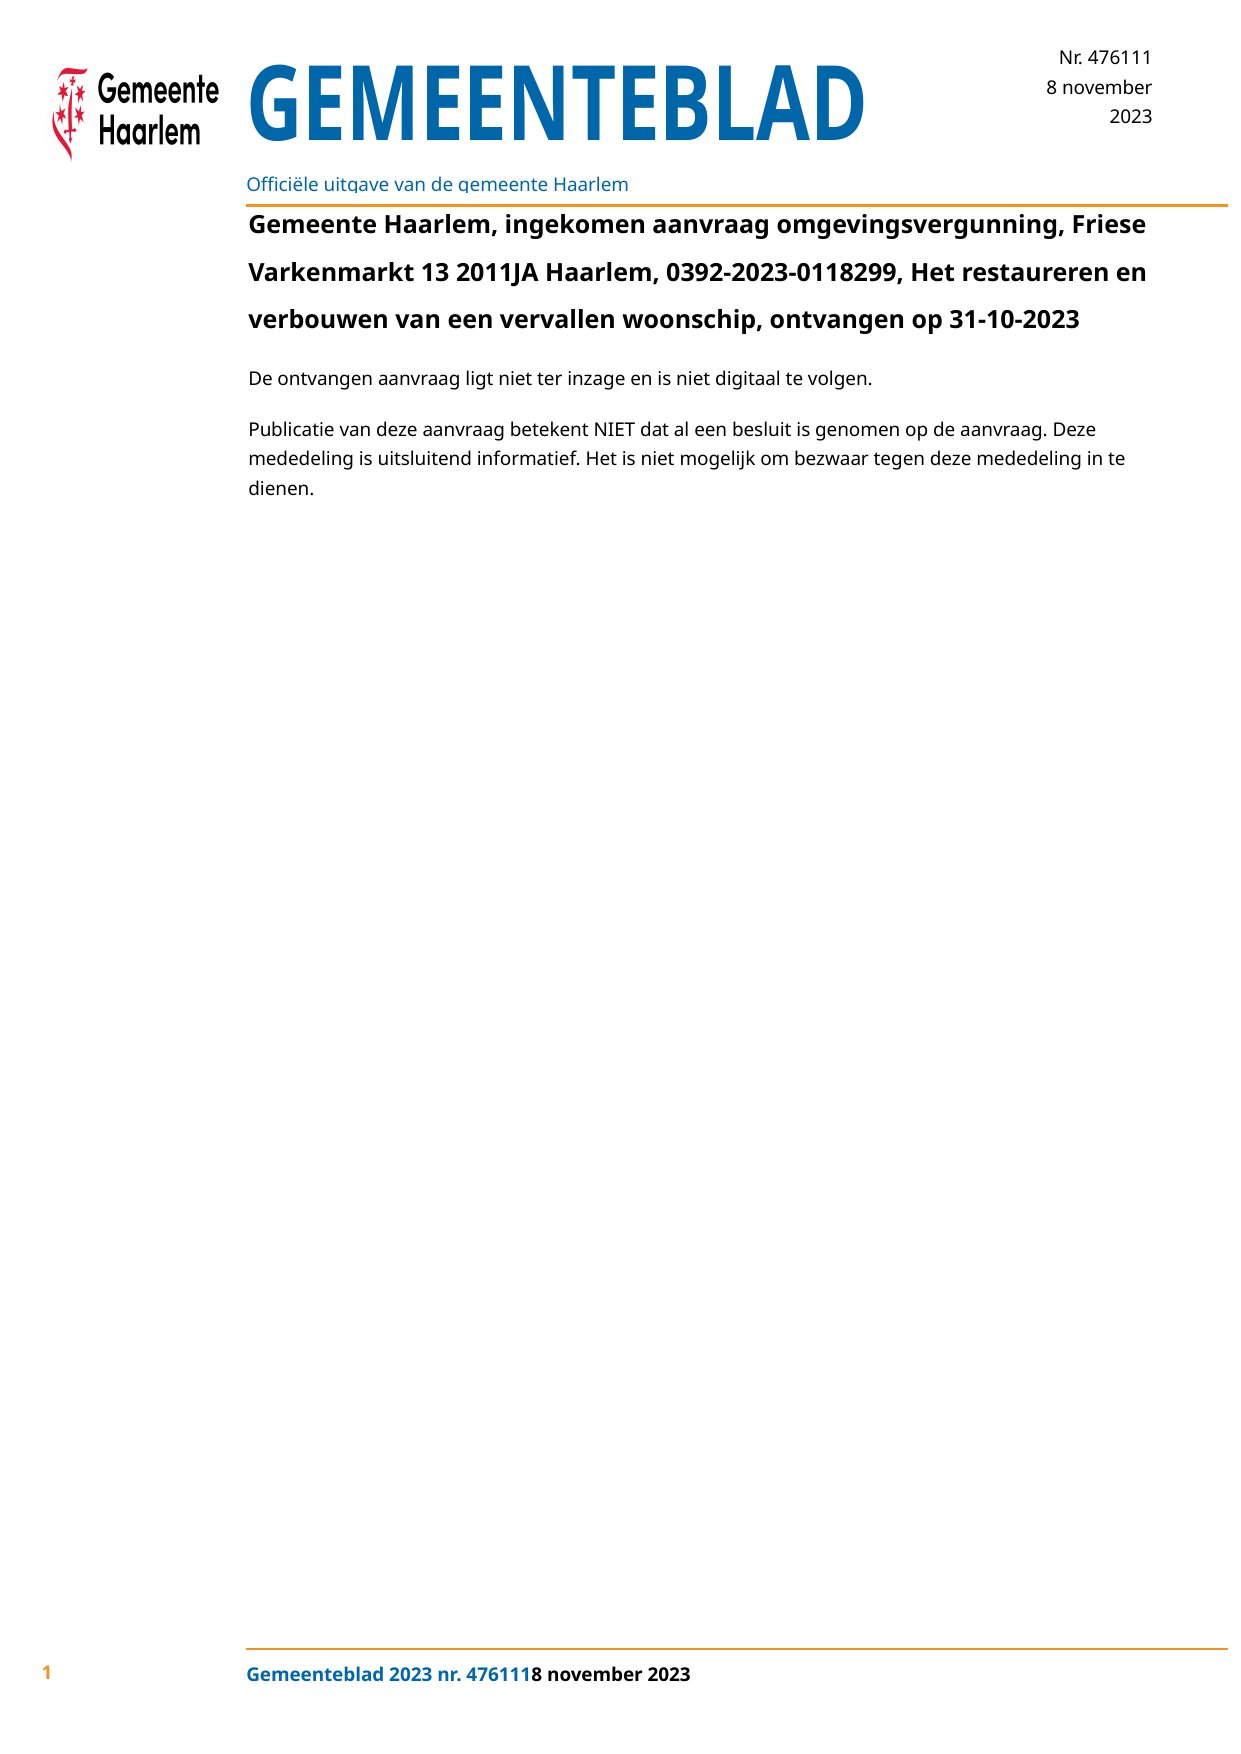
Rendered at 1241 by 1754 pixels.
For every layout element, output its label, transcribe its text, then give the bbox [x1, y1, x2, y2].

text De ontvangen aanvraag ligt niet ter inzage en is niet digitaal te volgen. [248, 366, 1152, 391]
text Publicatie van deze aanvraag betekent NIET dat al een besluit is genomen op de aanvraag. Deze mededeling is uitsluitend informatief. Het is niet mogelijk om bezwaar tegen deze mededeling in te dienen. [248, 416, 1152, 501]
text Gemeente Haarlem, ingekomen aanvraag omgevingsvergunning, Friese Varkenmarkt 13 2011JA Haarlem, 0392-2023-0118299, Het restaureren en verbouwen van een vervallen woonschip, ontvangen op 31-10-2023 [248, 207, 1152, 336]
picture [41, 47, 231, 172]
